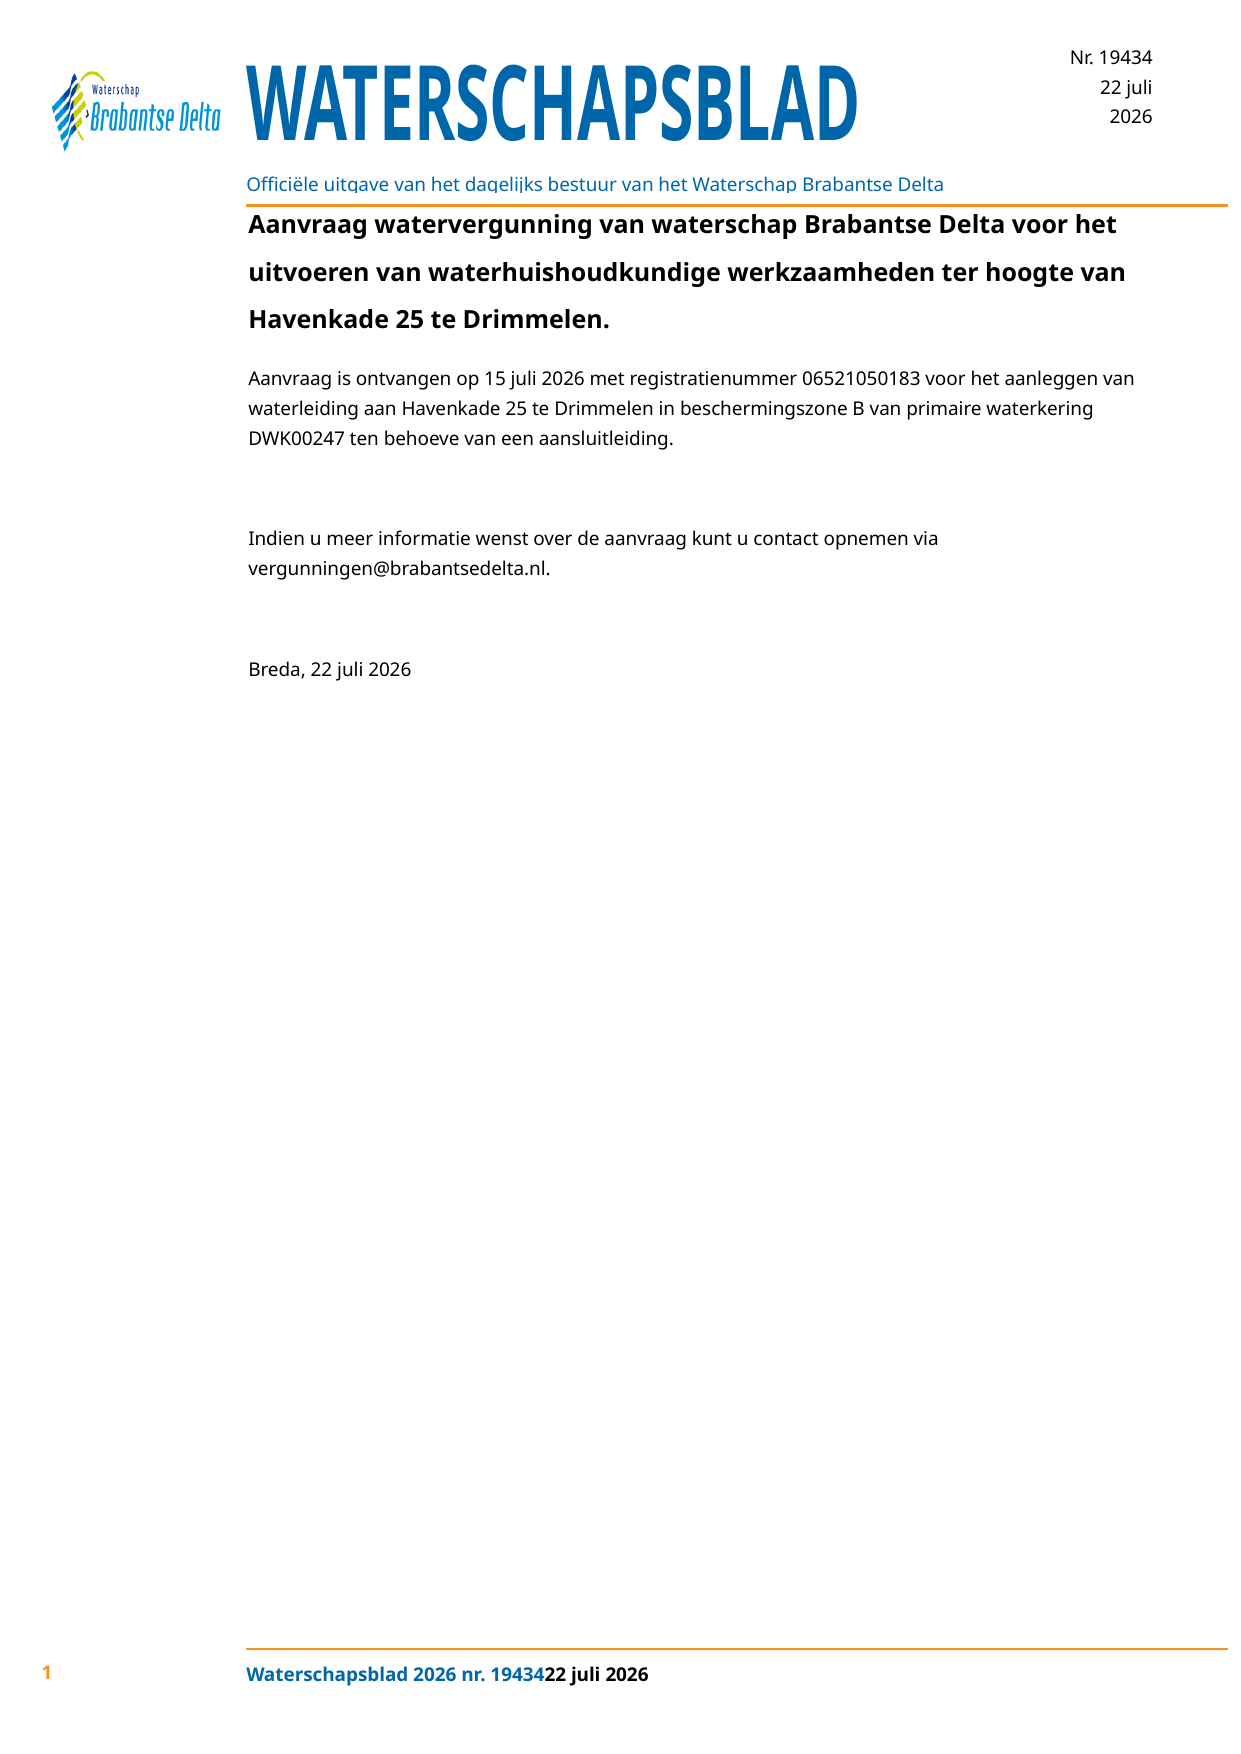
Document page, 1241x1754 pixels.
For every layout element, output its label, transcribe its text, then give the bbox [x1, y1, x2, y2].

picture [41, 47, 231, 172]
text Indien u meer informatie wenst over de aanvraag kunt u contact opnemen via vergunningen@brabantsedelta.nl. [248, 526, 1152, 581]
text Breda, 22 juli 2026 [248, 656, 1152, 682]
text Aanvraag is ontvangen op 15 juli 2026 met registratienummer 06521050183 voor het aanleggen van waterleiding aan Havenkade 25 te Drimmelen in beschermingszone B van primaire waterkering DWK00247 ten behoeve van een aansluitleiding. [248, 366, 1152, 450]
text Aanvraag watervergunning van waterschap Brabantse Delta voor het uitvoeren van waterhuishoudkundige werkzaamheden ter hoogte van Havenkade 25 te Drimmelen. [248, 207, 1152, 336]
